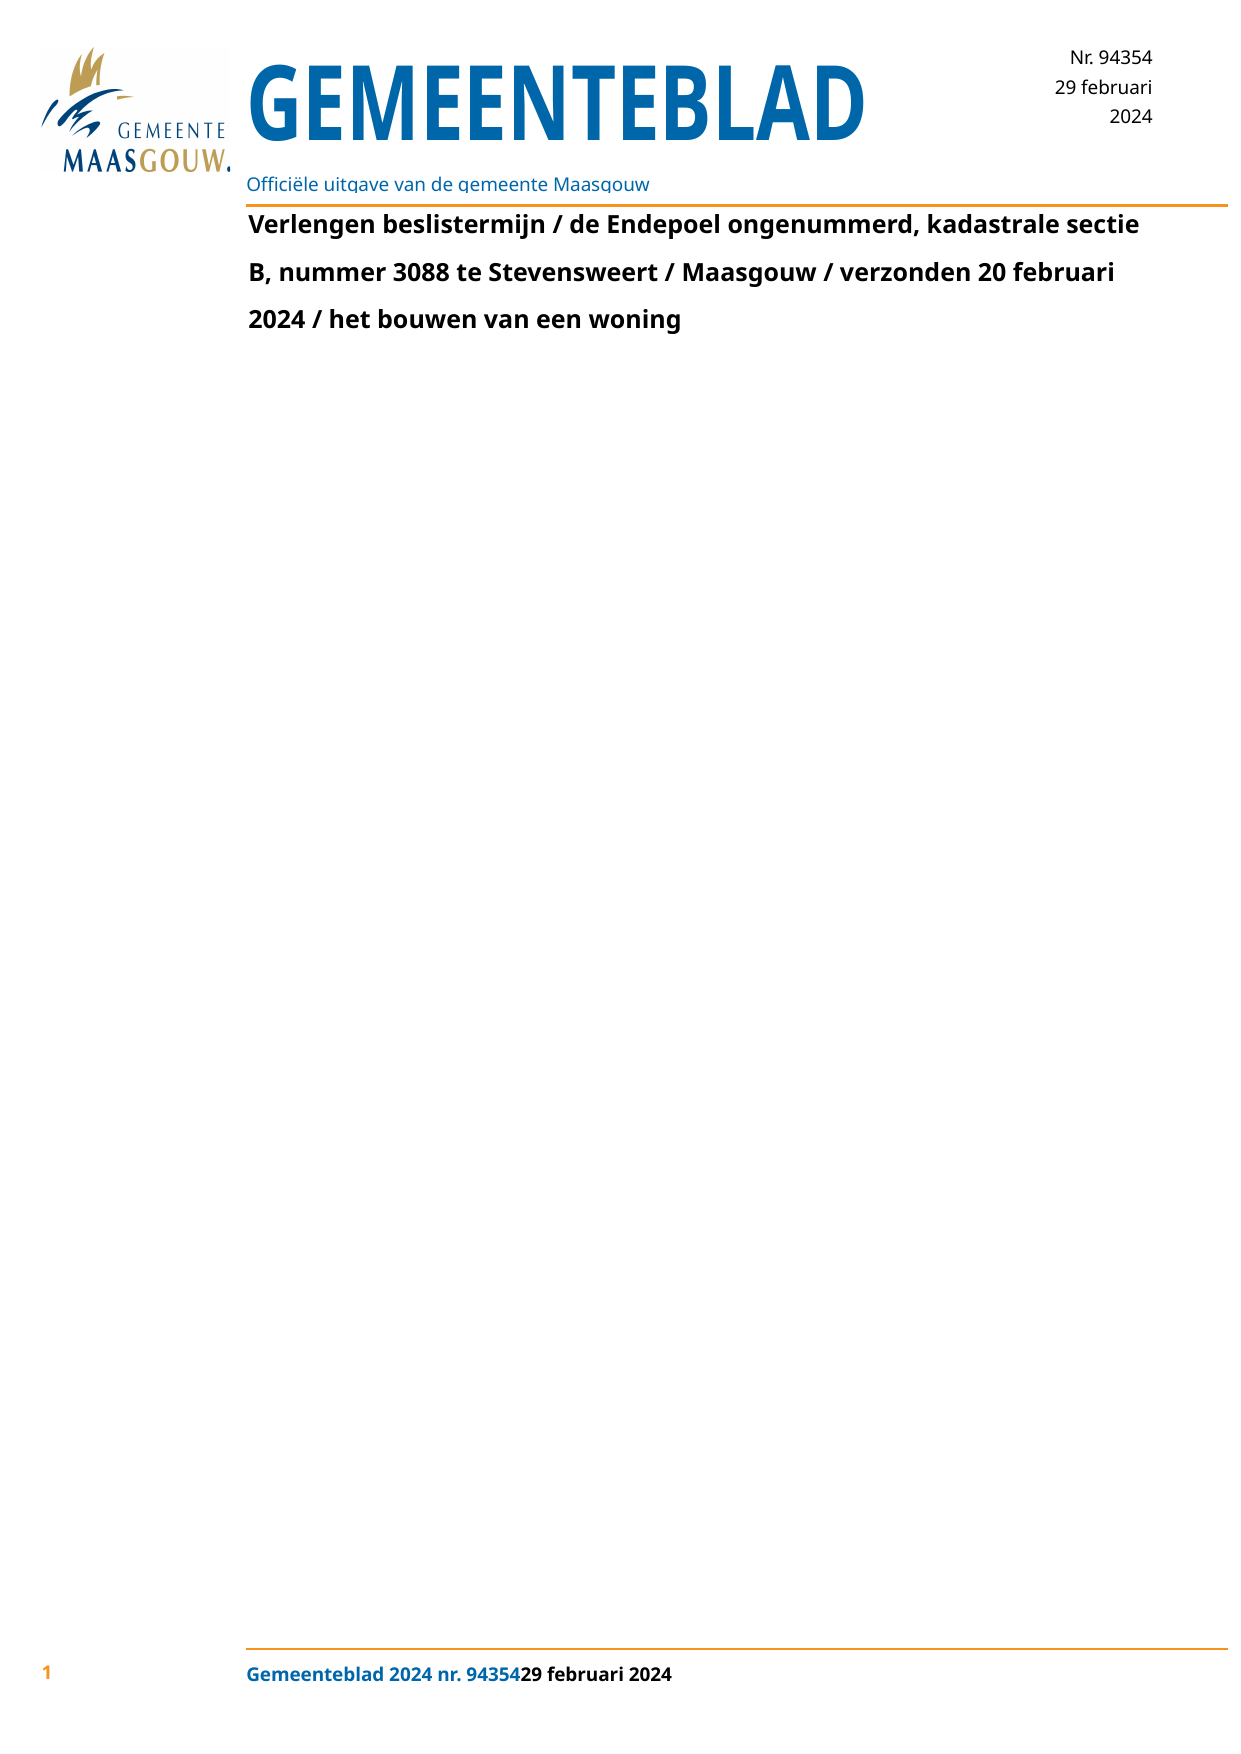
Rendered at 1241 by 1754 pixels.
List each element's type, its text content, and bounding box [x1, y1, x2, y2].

picture [41, 47, 231, 172]
text Verlengen beslistermijn / de Endepoel ongenummerd, kadastrale sectie B, nummer 3088 te Stevensweert / Maasgouw / verzonden 20 februari 2024 / het bouwen van een woning [248, 207, 1152, 336]
